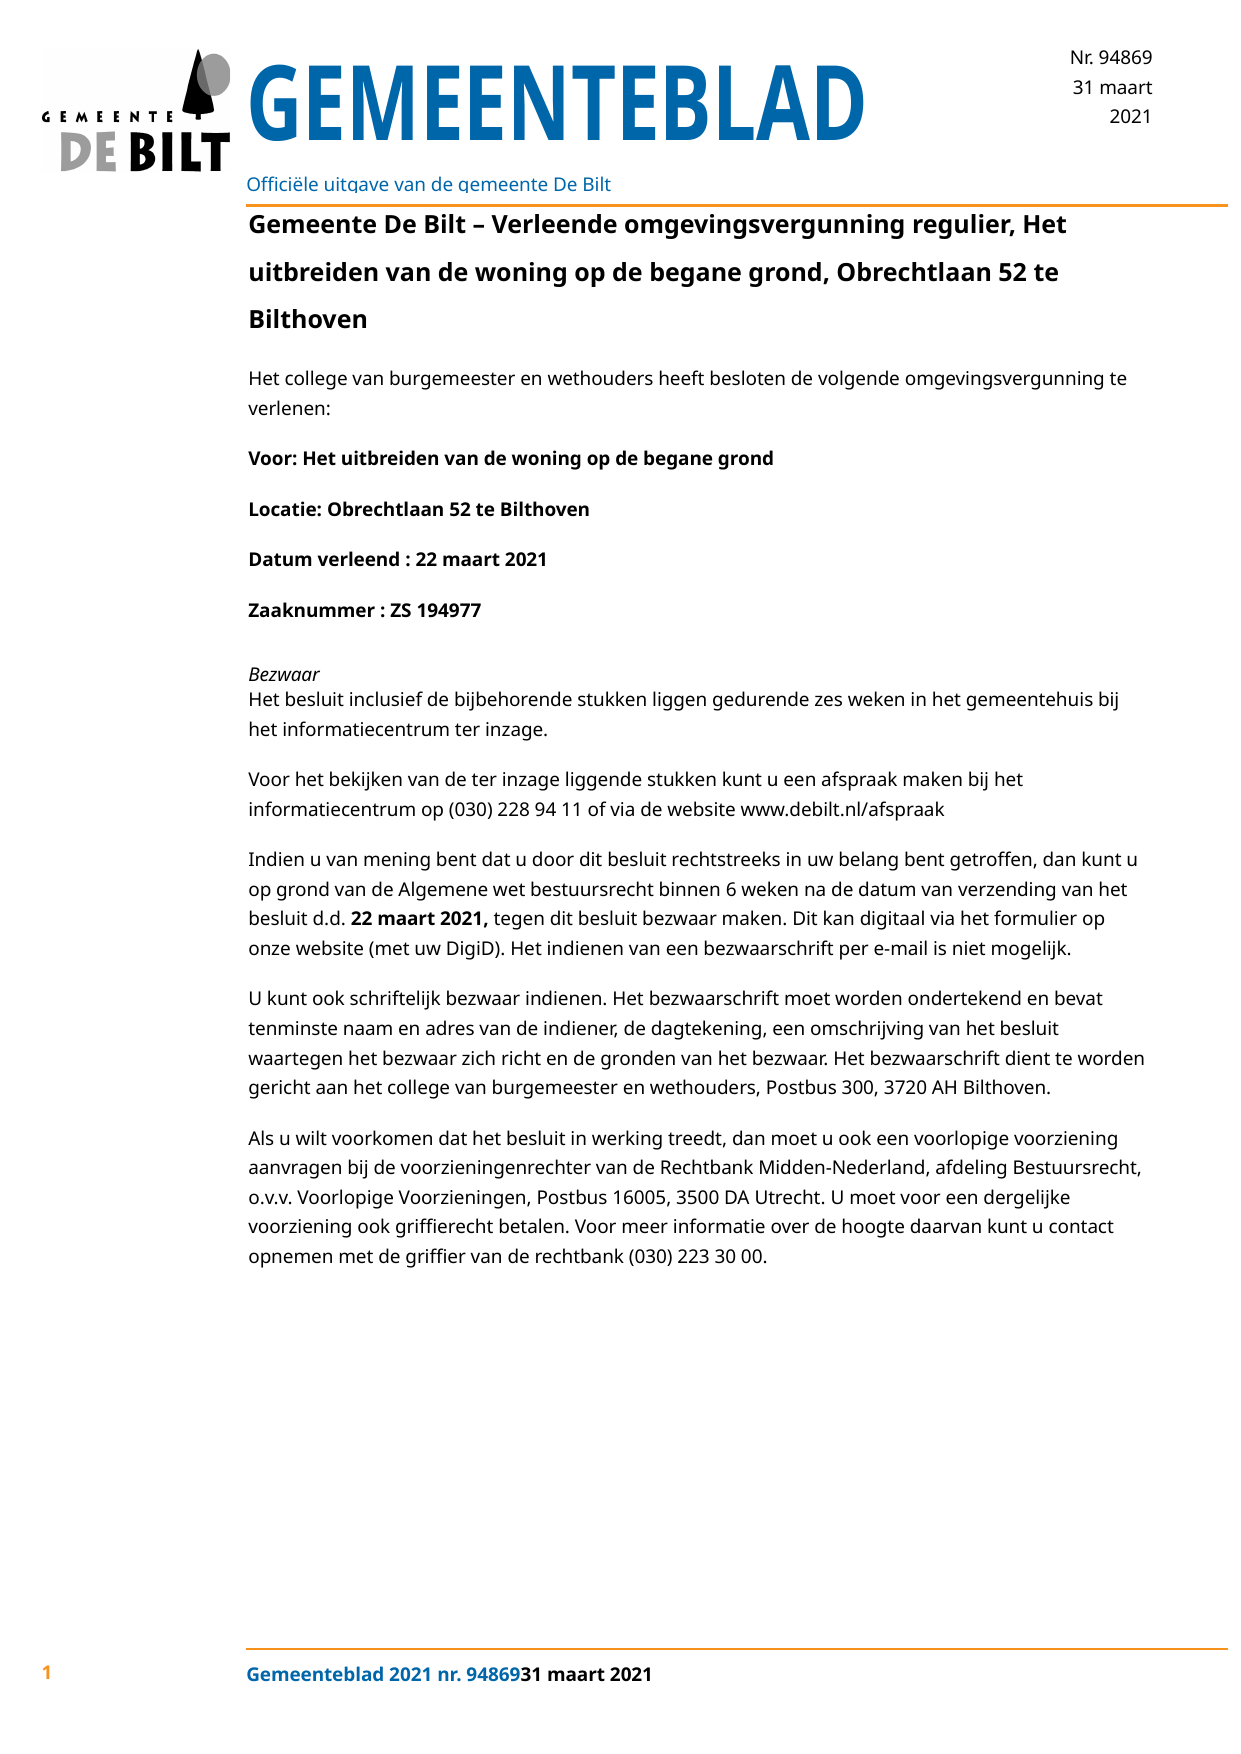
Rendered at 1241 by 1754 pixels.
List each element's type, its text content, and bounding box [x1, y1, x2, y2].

text Bezwaar [248, 661, 1152, 686]
picture [41, 47, 231, 172]
text Het besluit inclusief de bijbehorende stukken liggen gedurende zes weken in het gemeentehuis bij het informatiecentrum ter inzage. [248, 686, 1152, 742]
text Datum verleend : 22 maart 2021 [248, 546, 1152, 572]
text Voor het bekijken van de ter inzage liggende stukken kunt u een afspraak maken bij het informatiecentrum op (030) 228 94 11 of via de website www.debilt.nl/afspraak [248, 766, 1152, 822]
text Indien u van mening bent dat u door dit besluit rechtstreeks in uw belang bent getroffen, dan kunt u op grond van de Algemene wet bestuursrecht binnen 6 weken na de datum van verzending van het besluit d.d. 22 maart 2021, tegen dit besluit bezwaar maken. Dit kan digitaal via het formulier op onze website (met uw DigiD). Het indienen van een bezwaarschrift per e-mail is niet mogelijk. [248, 846, 1152, 961]
text Zaaknummer : ZS 194977 [248, 597, 1152, 622]
text Gemeente De Bilt – Verleende omgevingsvergunning regulier, Het uitbreiden van de woning op de begane grond, Obrechtlaan 52 te Bilthoven [248, 207, 1152, 336]
text Het college van burgemeester en wethouders heeft besloten de volgende omgevingsvergunning te verlenen: [248, 366, 1152, 421]
text U kunt ook schriftelijk bezwaar indienen. Het bezwaarschrift moet worden ondertekend en bevat tenminste naam en adres van de indiener, de dagtekening, een omschrijving van het besluit waartegen het bezwaar zich richt en de gronden van het bezwaar. Het bezwaarschrift dient te worden gericht aan het college van burgemeester en wethouders, Postbus 300, 3720 AH Bilthoven. [248, 986, 1152, 1100]
text Voor: Het uitbreiden van de woning op de begane grond [248, 446, 1152, 471]
text Als u wilt voorkomen dat het besluit in werking treedt, dan moet u ook een voorlopige voorziening aanvragen bij de voorzieningenrechter van de Rechtbank Midden-Nederland, afdeling Bestuursrecht, o.v.v. Voorlopige Voorzieningen, Postbus 16005, 3500 DA Utrecht. U moet voor een dergelijke voorziening ook griffierecht betalen. Voor meer informatie over de hoogte daarvan kunt u contact opnemen met de griffier van de rechtbank (030) 223 30 00. [248, 1125, 1152, 1269]
text Locatie: Obrechtlaan 52 te Bilthoven [248, 496, 1152, 522]
